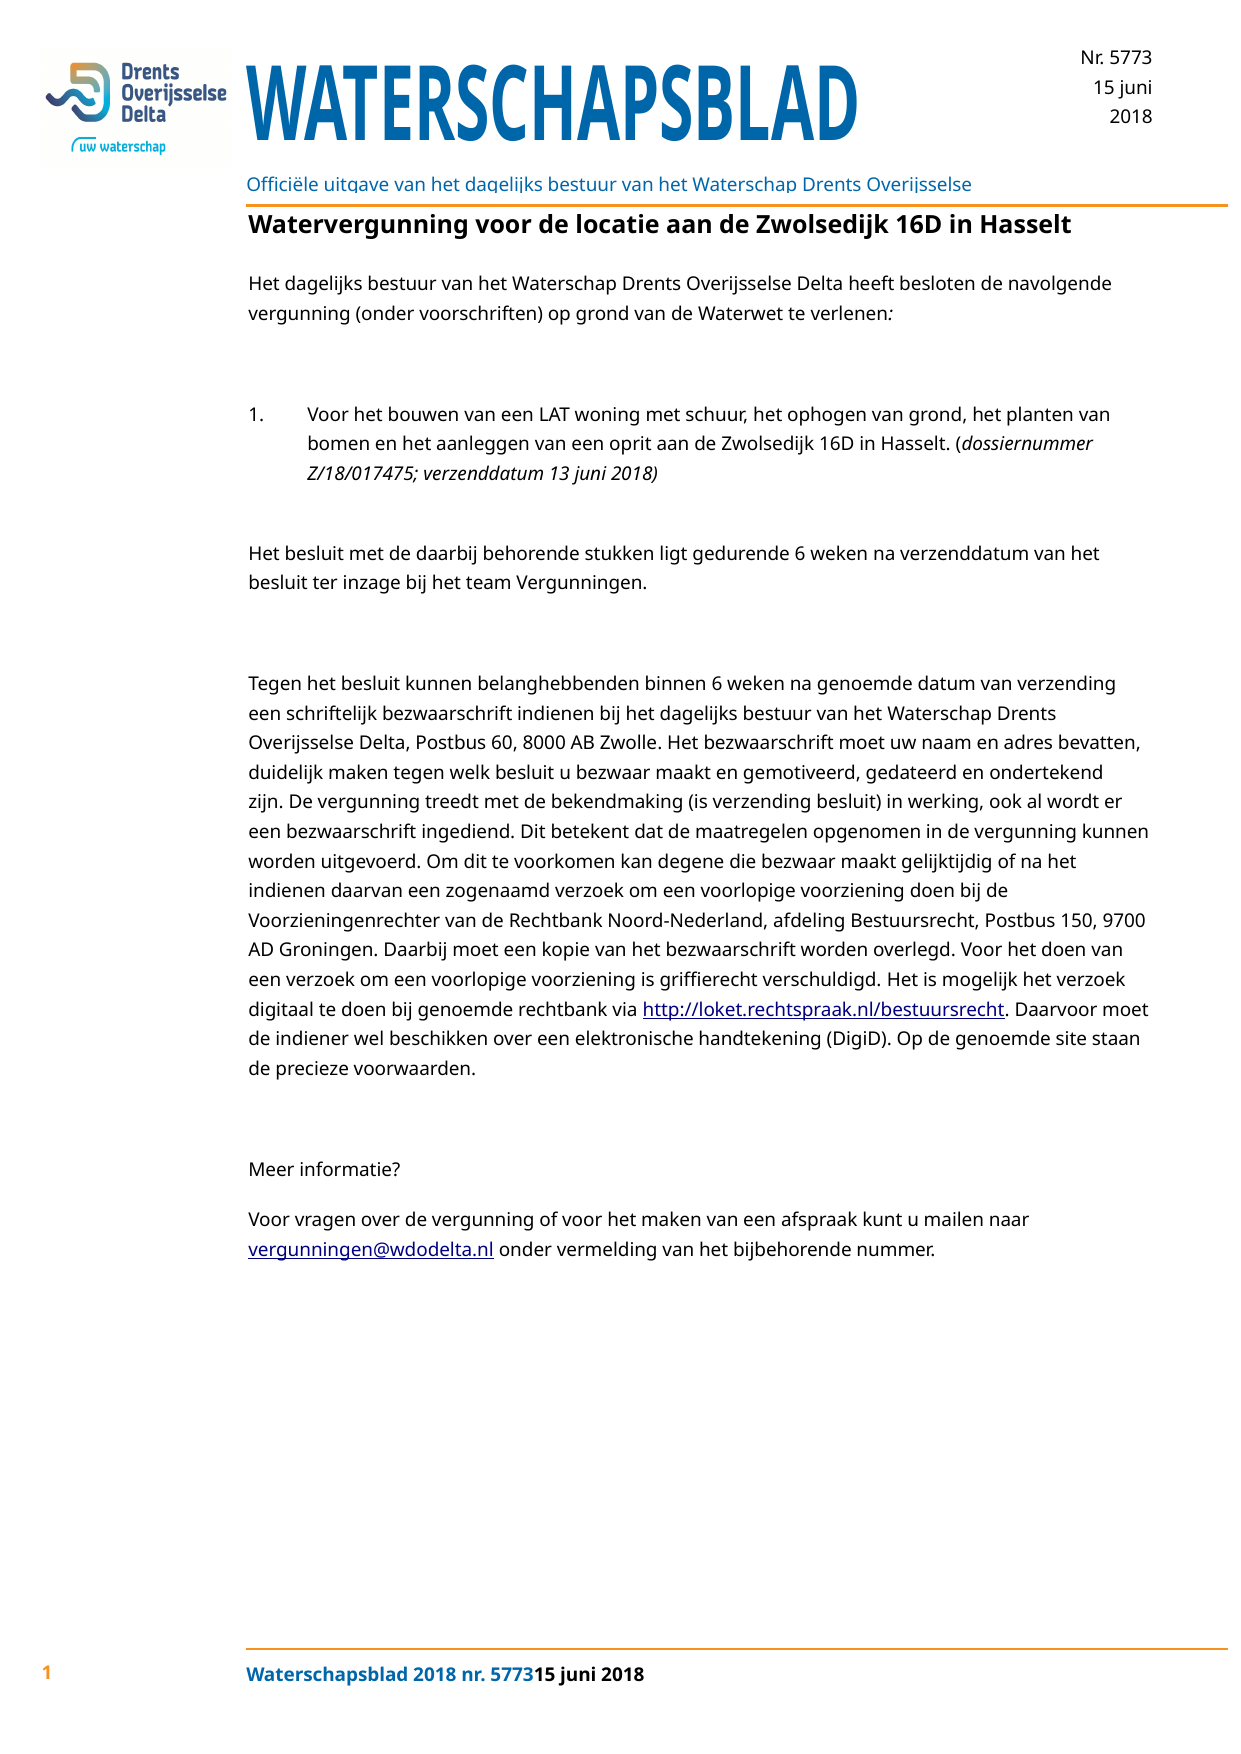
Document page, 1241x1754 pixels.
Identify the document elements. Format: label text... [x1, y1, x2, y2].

text Het dagelijks bestuur van het Waterschap Drents Overijsselse Delta heeft besloten de navolgende vergunning (onder voorschriften) op grond van de Waterwet te verlenen: [248, 270, 1152, 326]
text Voor vragen over de vergunning of voor het maken van een afspraak kunt u mailen naar vergunningen@wdodelta.nl onder vermelding van het bijbehorende nummer. [248, 1206, 1152, 1261]
picture [41, 47, 231, 172]
list Voor het bouwen van een LAT woning met schuur, het ophogen van grond, het planten van bomen en het aanleggen van een oprit aan de Zwolsedijk 16D in Hasselt. (dossiernummer Z/18/017475; verzenddatum 13 juni 2018) [248, 401, 1152, 486]
text Watervergunning voor de locatie aan de Zwolsedijk 16D in Hasselt [248, 207, 1152, 241]
text Het besluit met de daarbij behorende stukken ligt gedurende 6 weken na verzenddatum van het besluit ter inzage bij het team Vergunningen. [248, 540, 1152, 595]
text Meer informatie? [248, 1156, 1152, 1181]
text Tegen het besluit kunnen belanghebbenden binnen 6 weken na genoemde datum van verzending een schriftelijk bezwaarschrift indienen bij het dagelijks bestuur van het Waterschap Drents Overijsselse Delta, Postbus 60, 8000 AB Zwolle. Het bezwaarschrift moet uw naam en adres bevatten, duidelijk maken tegen welk besluit u bezwaar maakt en gemotiveerd, gedateerd en ondertekend zijn. De vergunning treedt met de bekendmaking (is verzending besluit) in werking, ook al wordt er een bezwaarschrift ingediend. Dit betekent dat de maatregelen opgenomen in de vergunning kunnen worden uitgevoerd. Om dit te voorkomen kan degene die bezwaar maakt gelijktijdig of na het indienen daarvan een zogenaamd verzoek om een voorlopige voorziening doen bij de Voorzieningenrechter van de Rechtbank Noord-Nederland, afdeling Bestuursrecht, Postbus 150, 9700 AD Groningen. Daarbij moet een kopie van het bezwaarschrift worden overlegd. Voor het doen van een verzoek om een voorlopige voorziening is griffierecht verschuldigd. Het is mogelijk het verzoek digitaal te doen bij genoemde rechtbank via http://loket.rechtspraak.nl/bestuursrecht. Daarvoor moet de indiener wel beschikken over een elektronische handtekening (DigiD). Op de genoemde site staan de precieze voorwaarden. [248, 670, 1152, 1081]
